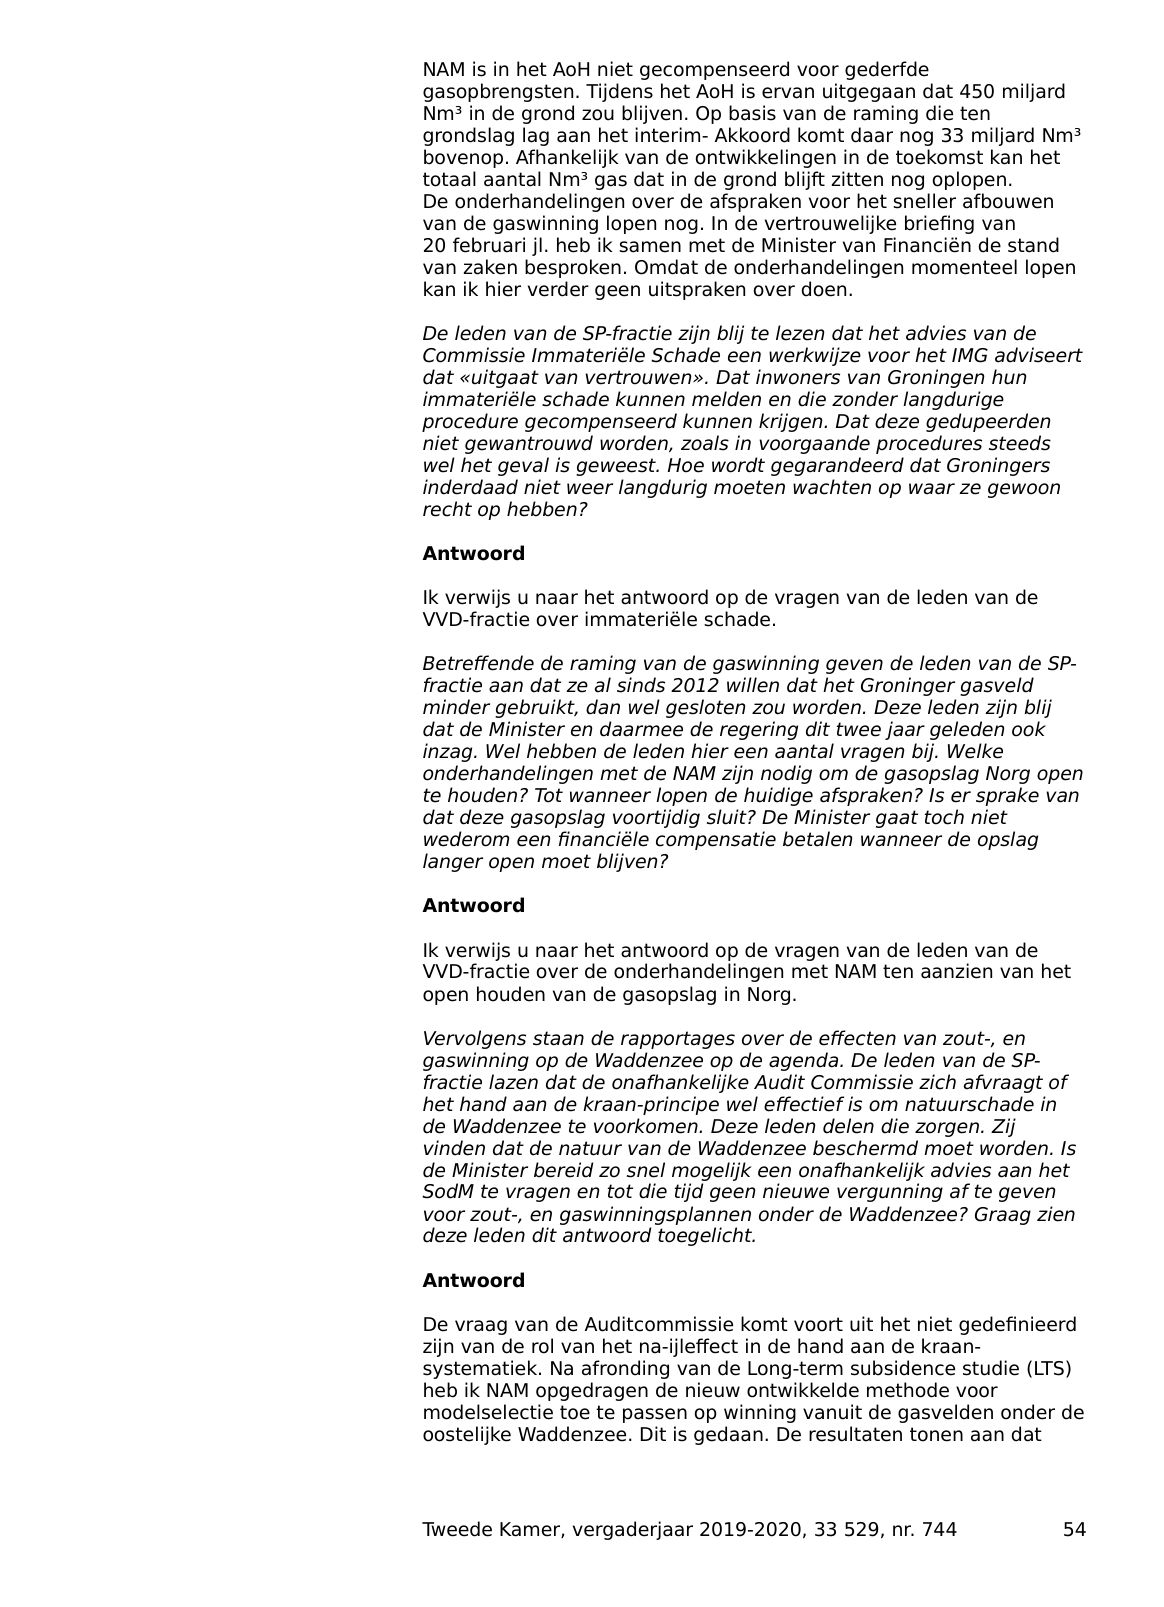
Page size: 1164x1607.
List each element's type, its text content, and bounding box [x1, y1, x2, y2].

subtitle Antwoord [422, 1269, 1087, 1292]
text Vervolgens staan de rapportages over de effecten van zout-, en gaswinning op de Waddenzee op de agenda. De leden van de SP-fractie lazen dat de onafhankelijke Audit Commissie zich afvraagt of het hand aan de kraan-principe wel effectief is om natuurschade in de Waddenzee te voorkomen. Deze leden delen die zorgen. Zij vinden dat de natuur van de Waddenzee beschermd moet worden. Is de Minister bereid zo snel mogelijk een onafhankelijk advies aan het SodM te vragen en tot die tijd geen nieuwe vergunning af te geven voor zout-, en gaswinningsplannen onder de Waddenzee? Graag zien deze leden dit antwoord toegelicht. [422, 1028, 1087, 1247]
subtitle Antwoord [422, 543, 1087, 565]
subtitle Antwoord [422, 895, 1087, 917]
text De leden van de SP-fractie zijn blij te lezen dat het advies van de Commissie Immateriële Schade een werkwijze voor het IMG adviseert dat «uitgaat van vertrouwen». Dat inwoners van Groningen hun immateriële schade kunnen melden en die zonder langdurige procedure gecompenseerd kunnen krijgen. Dat deze gedupeerden niet gewantrouwd worden, zoals in voorgaande procedures steeds wel het geval is geweest. Hoe wordt gegarandeerd dat Groningers inderdaad niet weer langdurig moeten wachten op waar ze gewoon recht op hebben? [422, 323, 1087, 521]
text Ik verwijs u naar het antwoord op de vragen van de leden van de VVD-fractie over de onderhandelingen met NAM ten aanzien van het open houden van de gasopslag in Norg. [422, 939, 1087, 1005]
text Ik verwijs u naar het antwoord op de vragen van de leden van de VVD-fractie over immateriële schade. [422, 587, 1087, 631]
text NAM is in het AoH niet gecompenseerd voor gederfde gasopbrengsten. Tijdens het AoH is ervan uitgegaan dat 450 miljard Nm³ in de grond zou blijven. Op basis van de raming die ten grondslag lag aan het interim- Akkoord komt daar nog 33 miljard Nm³ bovenop. Afhankelijk van de ontwikkelingen in de toekomst kan het totaal aantal Nm³ gas dat in de grond blijft zitten nog oplopen. [422, 59, 1087, 191]
text Betreffende de raming van de gaswinning geven de leden van de SP-fractie aan dat ze al sinds 2012 willen dat het Groninger gasveld minder gebruikt, dan wel gesloten zou worden. Deze leden zijn blij dat de Minister en daarmee de regering dit twee jaar geleden ook inzag. Wel hebben de leden hier een aantal vragen bij. Welke onderhandelingen met de NAM zijn nodig om de gasopslag Norg open te houden? Tot wanneer lopen de huidige afspraken? Is er sprake van dat deze gasopslag voortijdig sluit? De Minister gaat toch niet wederom een financiële compensatie betalen wanneer de opslag langer open moet blijven? [422, 653, 1087, 873]
text De vraag van de Auditcommissie komt voort uit het niet gedefinieerd zijn van de rol van het na-ijleffect in de hand aan de kraan-systematiek. Na afronding van de Long-term subsidence studie (LTS) heb ik NAM opgedragen de nieuw ontwikkelde methode voor modelselectie toe te passen op winning vanuit de gasvelden onder de oostelijke Waddenzee. Dit is gedaan. De resultaten tonen aan dat [422, 1314, 1087, 1446]
text De onderhandelingen over de afspraken voor het sneller afbouwen van de gaswinning lopen nog. In de vertrouwelijke briefing van 20 februari jl. heb ik samen met de Minister van Financiën de stand van zaken besproken. Omdat de onderhandelingen momenteel lopen kan ik hier verder geen uitspraken over doen. [422, 191, 1087, 301]
